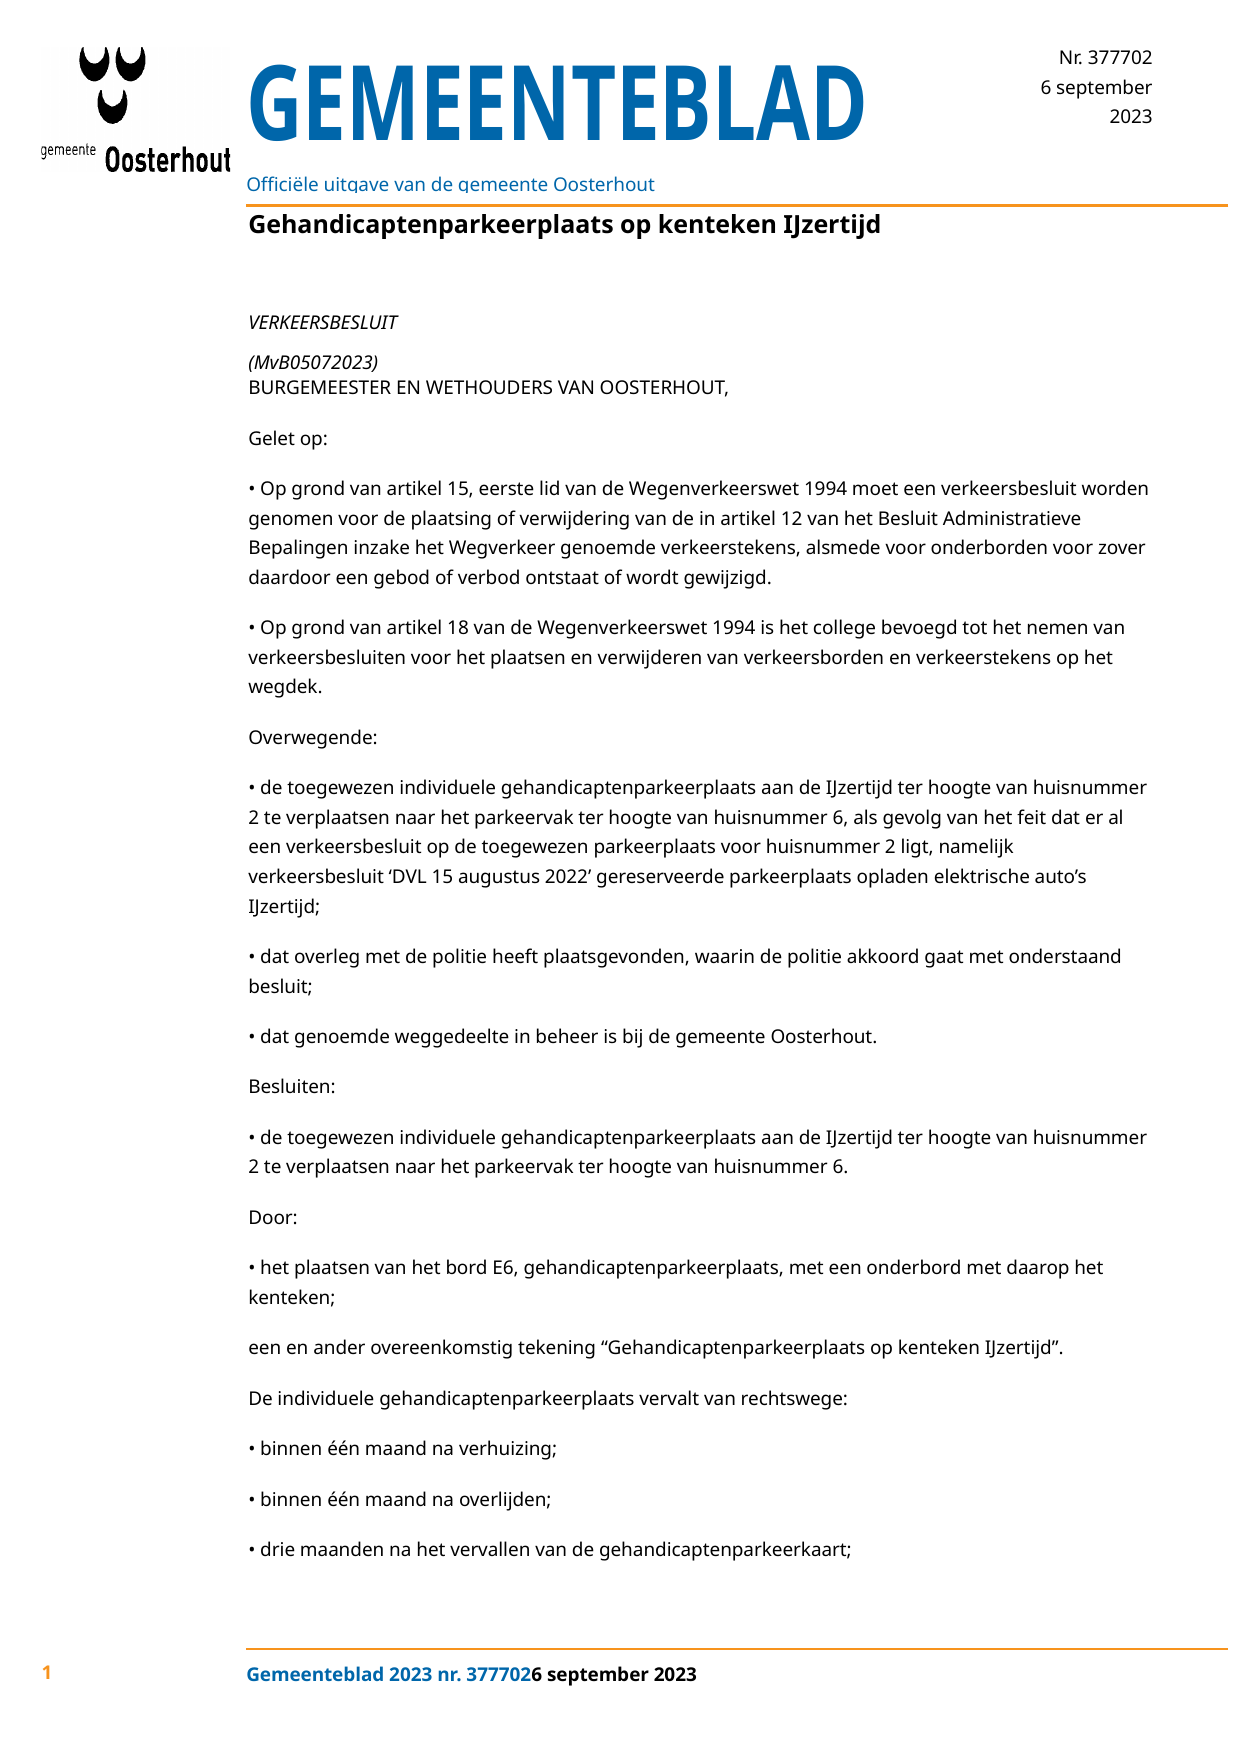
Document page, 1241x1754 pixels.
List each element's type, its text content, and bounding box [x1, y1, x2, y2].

text Gehandicaptenparkeerplaats op kenteken IJzertijd [248, 207, 1152, 241]
text Door: [248, 1204, 1152, 1230]
text • dat overleg met de politie heeft plaatsgevonden, waarin de politie akkoord gaat met onderstaand besluit; [248, 943, 1152, 999]
text • Op grond van artikel 15, eerste lid van de Wegenverkeerswet 1994 moet een verkeersbesluit worden genomen voor de plaatsing of verwijdering van de in artikel 12 van het Besluit Administratieve Bepalingen inzake het Wegverkeer genoemde verkeerstekens, alsmede voor onderborden voor zover daardoor een gebod of verbod ontstaat of wordt gewijzigd. [248, 475, 1152, 590]
text • Op grond van artikel 18 van de Wegenverkeerswet 1994 is het college bevoegd tot het nemen van verkeersbesluiten voor het plaatsen en verwijderen van verkeersborden en verkeerstekens op het wegdek. [248, 614, 1152, 699]
text • het plaatsen van het bord E6, gehandicaptenparkeerplaats, met een onderbord met daarop het kenteken; [248, 1254, 1152, 1310]
text VERKEERSBESLUIT [248, 309, 1152, 335]
text • de toegewezen individuele gehandicaptenparkeerplaats aan de IJzertijd ter hoogte van huisnummer 2 te verplaatsen naar het parkeervak ter hoogte van huisnummer 6, als gevolg van het feit dat er al een verkeersbesluit op de toegewezen parkeerplaats voor huisnummer 2 ligt, namelijk verkeersbesluit ‘DVL 15 augustus 2022’ gereserveerde parkeerplaats opladen elektrische auto’s IJzertijd; [248, 774, 1152, 919]
text een en ander overeenkomstig tekening “Gehandicaptenparkeerplaats op kenteken IJzertijd”. [248, 1334, 1152, 1360]
text Gelet op: [248, 425, 1152, 451]
text De individuele gehandicaptenparkeerplaats vervalt van rechtswege: [248, 1385, 1152, 1411]
text • drie maanden na het vervallen van de gehandicaptenparkeerkaart; [248, 1536, 1152, 1562]
text • de toegewezen individuele gehandicaptenparkeerplaats aan de IJzertijd ter hoogte van huisnummer 2 te verplaatsen naar het parkeervak ter hoogte van huisnummer 6. [248, 1124, 1152, 1179]
text BURGEMEESTER EN WETHOUDERS VAN OOSTERHOUT, [248, 374, 1152, 400]
text Overwegende: [248, 724, 1152, 750]
text (MvB05072023) [248, 349, 1152, 374]
picture [41, 47, 231, 172]
text • binnen één maand na verhuizing; [248, 1435, 1152, 1461]
text Besluiten: [248, 1074, 1152, 1099]
text • dat genoemde weggedeelte in beheer is bij de gemeente Oosterhout. [248, 1023, 1152, 1049]
text • binnen één maand na overlijden; [248, 1486, 1152, 1512]
